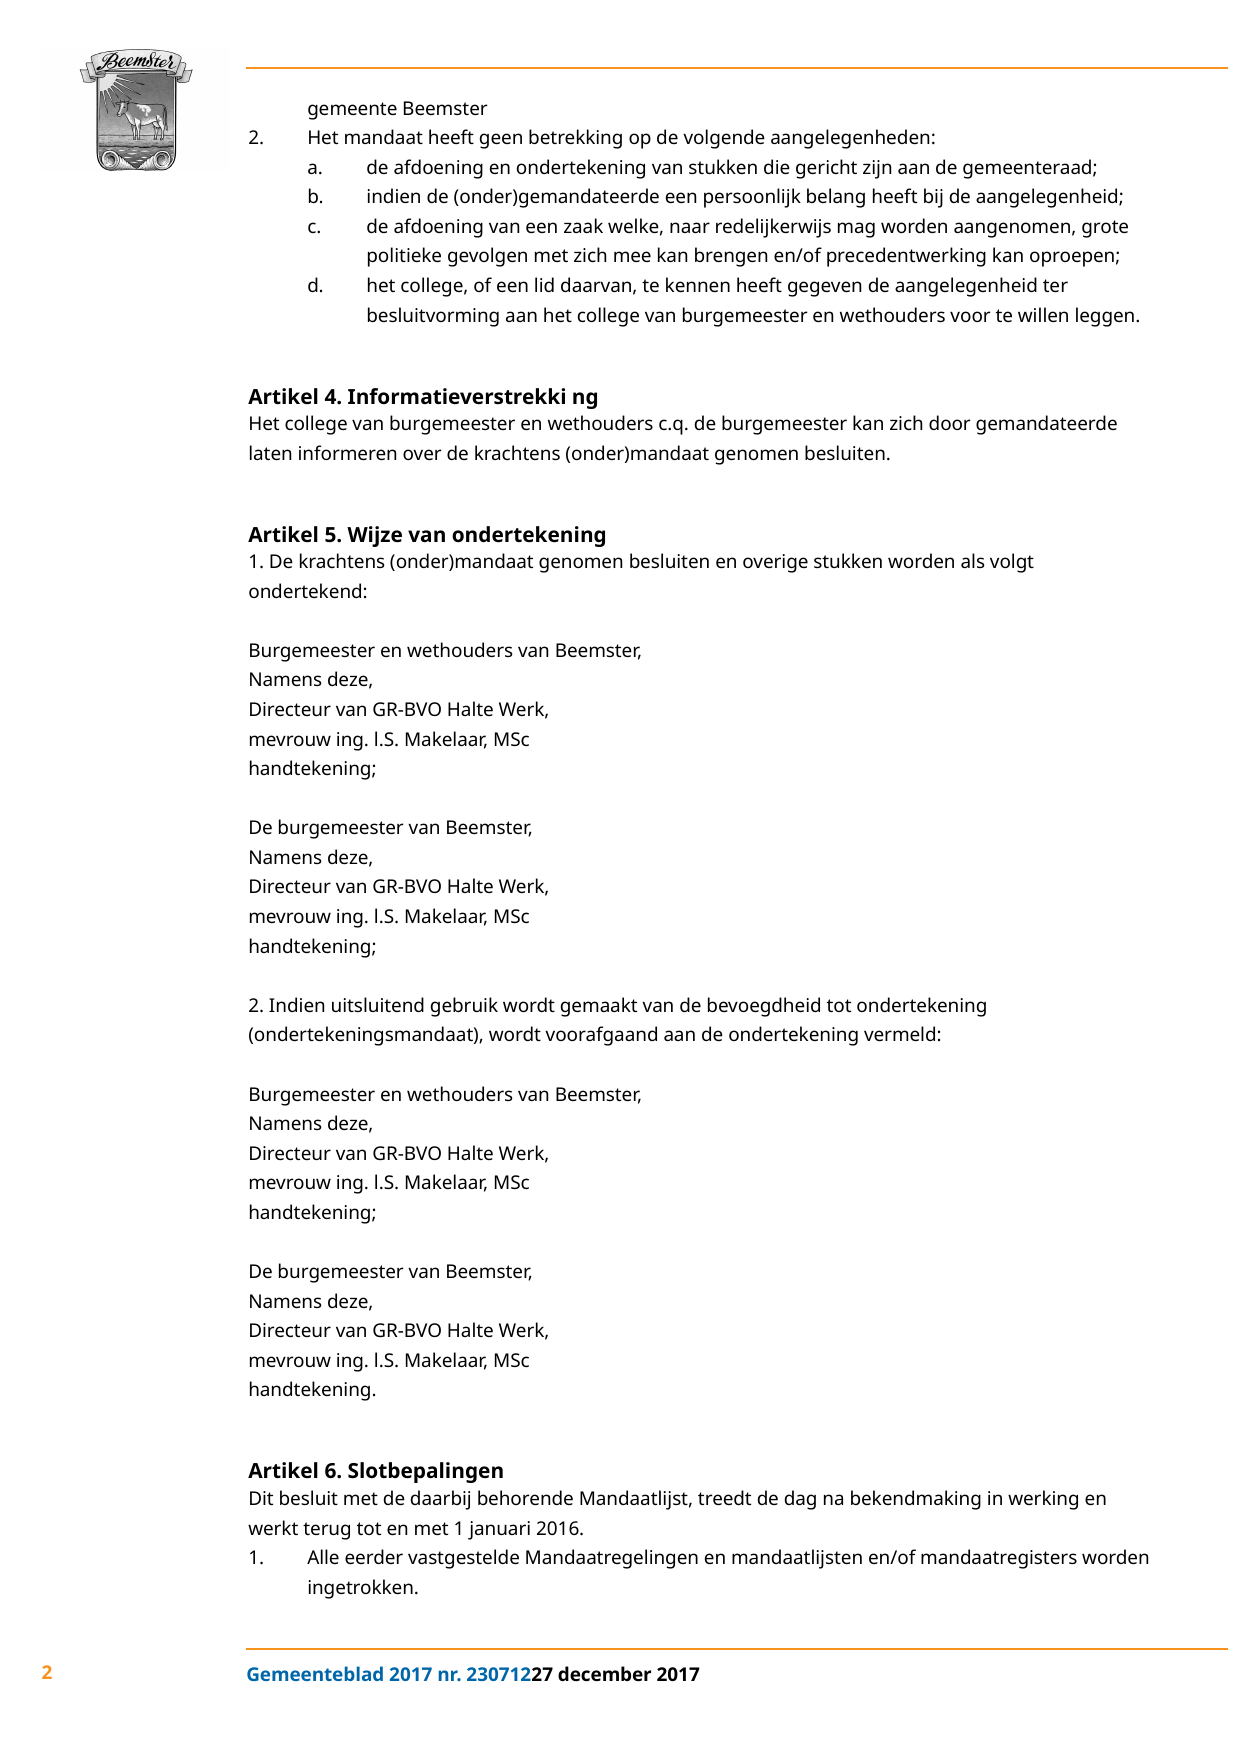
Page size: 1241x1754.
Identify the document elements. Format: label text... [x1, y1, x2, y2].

list de afdoening en ondertekening van stukken die gericht zijn aan de gemeenteraad; [307, 154, 1152, 180]
text handtekening; [248, 933, 1152, 959]
text De burgemeester van Beemster, [248, 814, 1152, 840]
list indien de (onder)gemandateerde een persoonlijk belang heeft bij de aangelegenheid; [307, 183, 1152, 209]
text Directeur van GR-BVO Halte Werk, [248, 874, 1152, 899]
list Het mandaat heeft geen betrekking op de volgende aangelegenheden: [248, 124, 1152, 150]
text Namens deze, [248, 667, 1152, 692]
text 2. Indien uitsluitend gebruik wordt gemaakt van de bevoegdheid tot ondertekening (ondertekeningsmandaat), wordt voorafgaand aan de ondertekening vermeld: [248, 992, 1152, 1047]
text Namens deze, [248, 844, 1152, 870]
text mevrouw ing. l.S. Makelaar, MSc [248, 726, 1152, 752]
list het college, of een lid daarvan, te kennen heeft gegeven de aangelegenheid ter besluitvorming aan het college van burgemeester en wethouders voor te willen leggen. [307, 272, 1152, 328]
list gemeente Beemster [248, 95, 1152, 121]
picture [41, 47, 231, 172]
text Directeur van GR-BVO Halte Werk, [248, 1317, 1152, 1343]
text handtekening. [248, 1377, 1152, 1402]
text handtekening; [248, 1199, 1152, 1225]
text Namens deze, [248, 1288, 1152, 1314]
text Burgemeester en wethouders van Beemster, [248, 637, 1152, 663]
text Dit besluit met de daarbij behorende Mandaatlijst, treedt de dag na bekendmaking in werking en werkt terug tot en met 1 januari 2016. [248, 1485, 1152, 1540]
text Directeur van GR-BVO Halte Werk, [248, 696, 1152, 722]
text Het college van burgemeester en wethouders c.q. de burgemeester kan zich door gemandateerde laten informeren over de krachtens (onder)mandaat genomen besluiten. [248, 410, 1152, 466]
text De burgemeester van Beemster, [248, 1258, 1152, 1284]
text Artikel 6. Slotbepalingen [248, 1457, 1152, 1485]
text Burgemeester en wethouders van Beemster, [248, 1081, 1152, 1107]
text mevrouw ing. l.S. Makelaar, MSc [248, 903, 1152, 929]
text Namens deze, [248, 1110, 1152, 1136]
text Directeur van GR-BVO Halte Werk, [248, 1140, 1152, 1166]
text mevrouw ing. l.S. Makelaar, MSc [248, 1347, 1152, 1373]
list de afdoening van een zaak welke, naar redelijkerwijs mag worden aangenomen, grote politieke gevolgen met zich mee kan brengen en/of precedentwerking kan oproepen; [307, 213, 1152, 268]
text Artikel 5. Wijze van ondertekening [248, 520, 1152, 548]
text Artikel 4. Informatieverstrekki ng [248, 382, 1152, 410]
text 1. De krachtens (onder)mandaat genomen besluiten en overige stukken worden als volgt ondertekend: [248, 548, 1152, 604]
text mevrouw ing. l.S. Makelaar, MSc [248, 1169, 1152, 1195]
text handtekening; [248, 755, 1152, 781]
list Alle eerder vastgestelde Mandaatregelingen en mandaatlijsten en/of mandaatregisters worden ingetrokken. [248, 1544, 1152, 1599]
